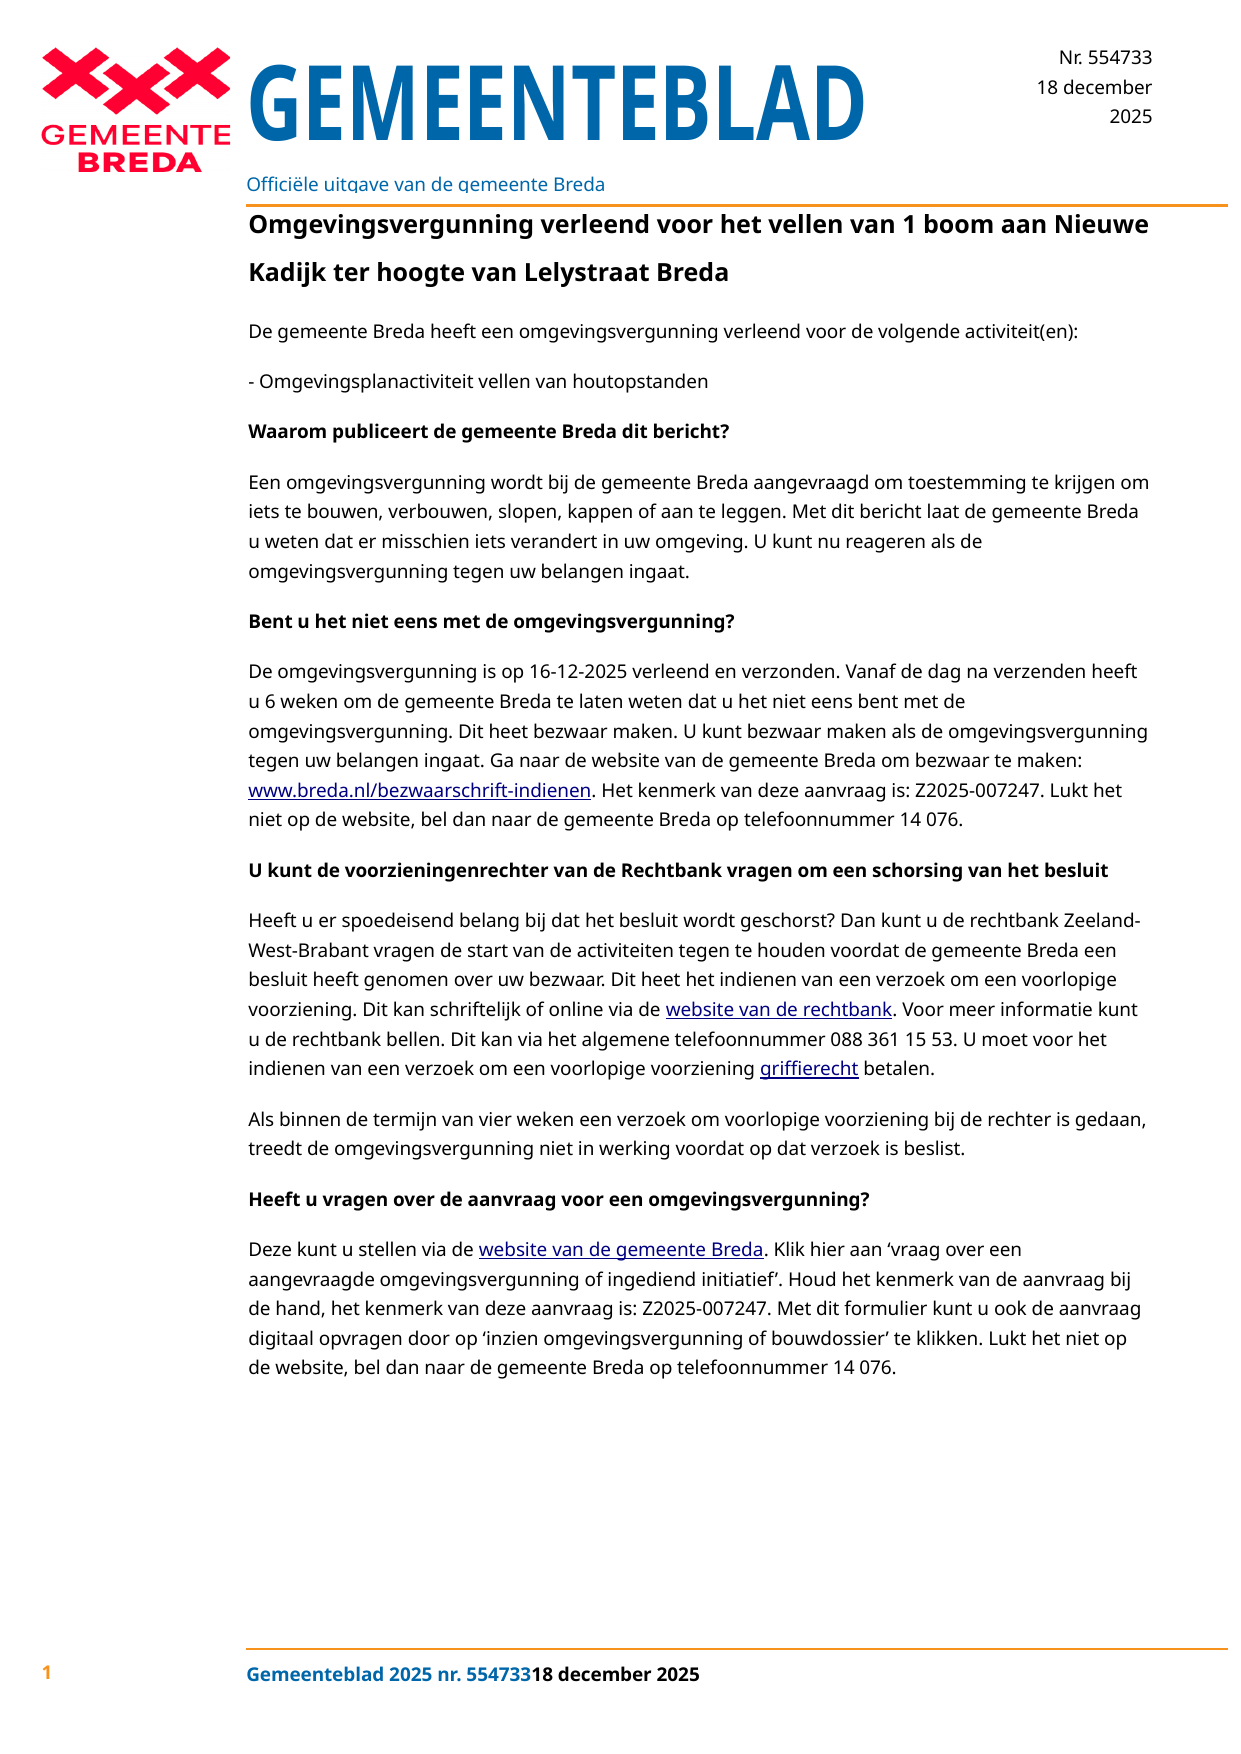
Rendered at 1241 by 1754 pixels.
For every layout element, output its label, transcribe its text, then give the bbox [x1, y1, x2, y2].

text Heeft u vragen over de aanvraag voor een omgevingsvergunning? [248, 1186, 1152, 1212]
text De omgevingsvergunning is op 16-12-2025 verleend en verzonden. Vanaf de dag na verzenden heeft u 6 weken om de gemeente Breda te laten weten dat u het niet eens bent met de omgevingsvergunning. Dit heet bezwaar maken. U kunt bezwaar maken als de omgevingsvergunning tegen uw belangen ingaat. Ga naar de website van de gemeente Breda om bezwaar te maken: www.breda.nl/bezwaarschrift-indienen. Het kenmerk van deze aanvraag is: Z2025-007247. Lukt het niet op de website, bel dan naar de gemeente Breda op telefoonnummer 14 076. [248, 659, 1152, 832]
text De gemeente Breda heeft een omgevingsvergunning verleend voor de volgende activiteit(en): [248, 318, 1152, 344]
text Deze kunt u stellen via de website van de gemeente Breda. Klik hier aan ‘vraag over een aangevraagde omgevingsvergunning of ingediend initiatief’. Houd het kenmerk van de aanvraag bij de hand, het kenmerk van deze aanvraag is: Z2025-007247. Met dit formulier kunt u ook de aanvraag digitaal opvragen door op ‘inzien omgevingsvergunning of bouwdossier’ te klikken. Lukt het niet op de website, bel dan naar de gemeente Breda op telefoonnummer 14 076. [248, 1236, 1152, 1380]
text Bent u het niet eens met de omgevingsvergunning? [248, 608, 1152, 634]
text - Omgevingsplanactiviteit vellen van houtopstanden [248, 368, 1152, 394]
text Heeft u er spoedeisend belang bij dat het besluit wordt geschorst? Dan kunt u de rechtbank Zeeland-West-Brabant vragen de start van de activiteiten tegen te houden voordat de gemeente Breda een besluit heeft genomen over uw bezwaar. Dit heet het indienen van een verzoek om een voorlopige voorziening. Dit kan schriftelijk of online via de website van de rechtbank. Voor meer informatie kunt u de rechtbank bellen. Dit kan via het algemene telefoonnummer 088 361 15 53. U moet voor het indienen van een verzoek om een voorlopige voorziening griffierecht betalen. [248, 907, 1152, 1081]
text Als binnen de termijn van vier weken een verzoek om voorlopige voorziening bij de rechter is gedaan, treedt de omgevingsvergunning niet in werking voordat op dat verzoek is beslist. [248, 1106, 1152, 1161]
text U kunt de voorzieningenrechter van de Rechtbank vragen om een schorsing van het besluit [248, 857, 1152, 883]
text Een omgevingsvergunning wordt bij de gemeente Breda aangevraagd om toestemming te krijgen om iets te bouwen, verbouwen, slopen, kappen of aan te leggen. Met dit bericht laat de gemeente Breda u weten dat er misschien iets verandert in uw omgeving. U kunt nu reageren als de omgevingsvergunning tegen uw belangen ingaat. [248, 469, 1152, 584]
picture [41, 47, 231, 172]
text Waarom publiceert de gemeente Breda dit bericht? [248, 419, 1152, 444]
text Omgevingsvergunning verleend voor het vellen van 1 boom aan Nieuwe Kadijk ter hoogte van Lelystraat Breda [248, 207, 1152, 288]
